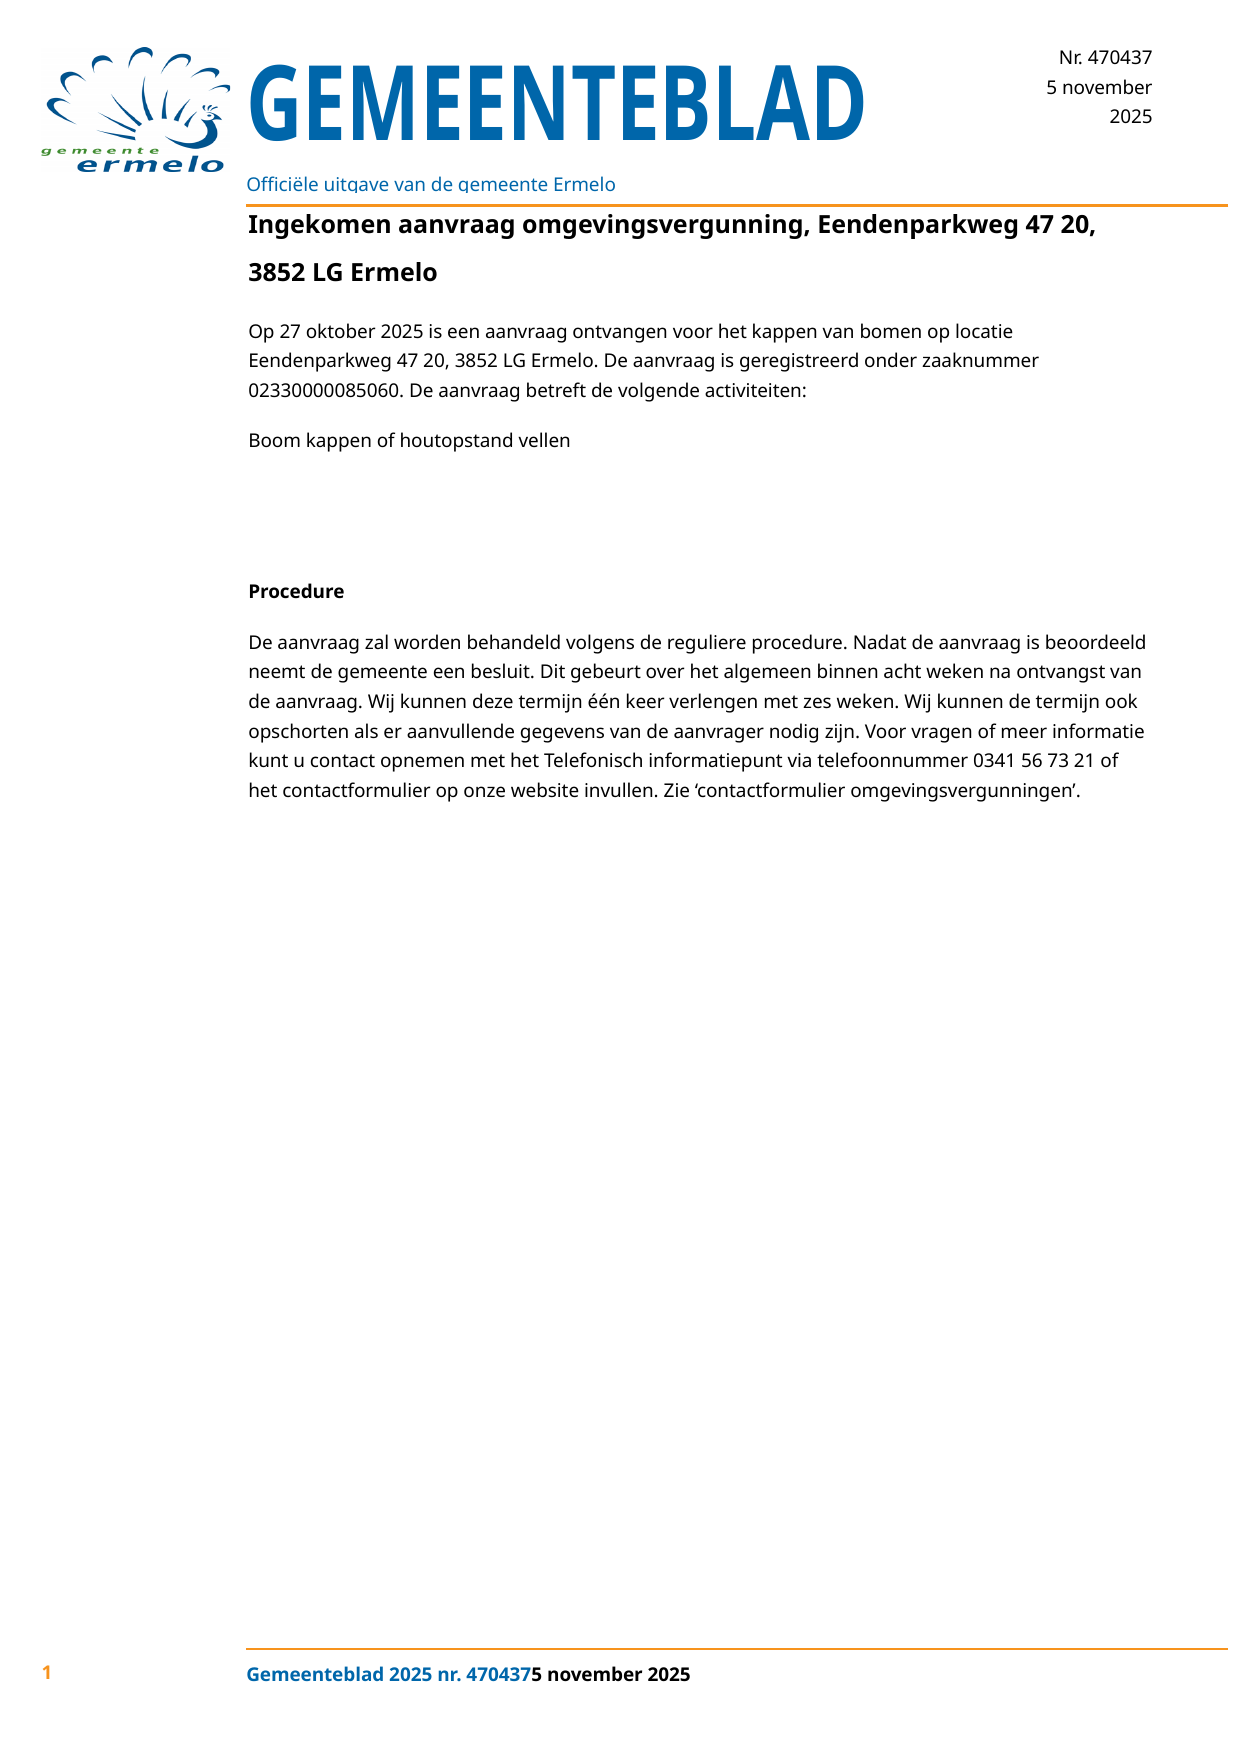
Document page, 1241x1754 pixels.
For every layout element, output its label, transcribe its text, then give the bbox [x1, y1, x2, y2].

text Op 27 oktober 2025 is een aanvraag ontvangen voor het kappen van bomen op locatie Eendenparkweg 47 20, 3852 LG Ermelo. De aanvraag is geregistreerd onder zaaknummer 02330000085060. De aanvraag betreft de volgende activiteiten: [248, 318, 1152, 403]
text De aanvraag zal worden behandeld volgens de reguliere procedure. Nadat de aanvraag is beoordeeld neemt de gemeente een besluit. Dit gebeurt over het algemeen binnen acht weken na ontvangst van de aanvraag. Wij kunnen deze termijn één keer verlengen met zes weken. Wij kunnen de termijn ook opschorten als er aanvullende gegevens van de aanvrager nodig zijn. Voor vragen of meer informatie kunt u contact opnemen met het Telefonisch informatiepunt via telefoonnummer 0341 56 73 21 of het contactformulier op onze website invullen. Zie ‘contactformulier omgevingsvergunningen’. [248, 629, 1152, 803]
text Boom kappen of houtopstand vellen [248, 427, 1152, 453]
text Ingekomen aanvraag omgevingsvergunning, Eendenparkweg 47 20, 3852 LG Ermelo [248, 207, 1152, 288]
picture [41, 47, 231, 172]
text Procedure [248, 579, 1152, 604]
